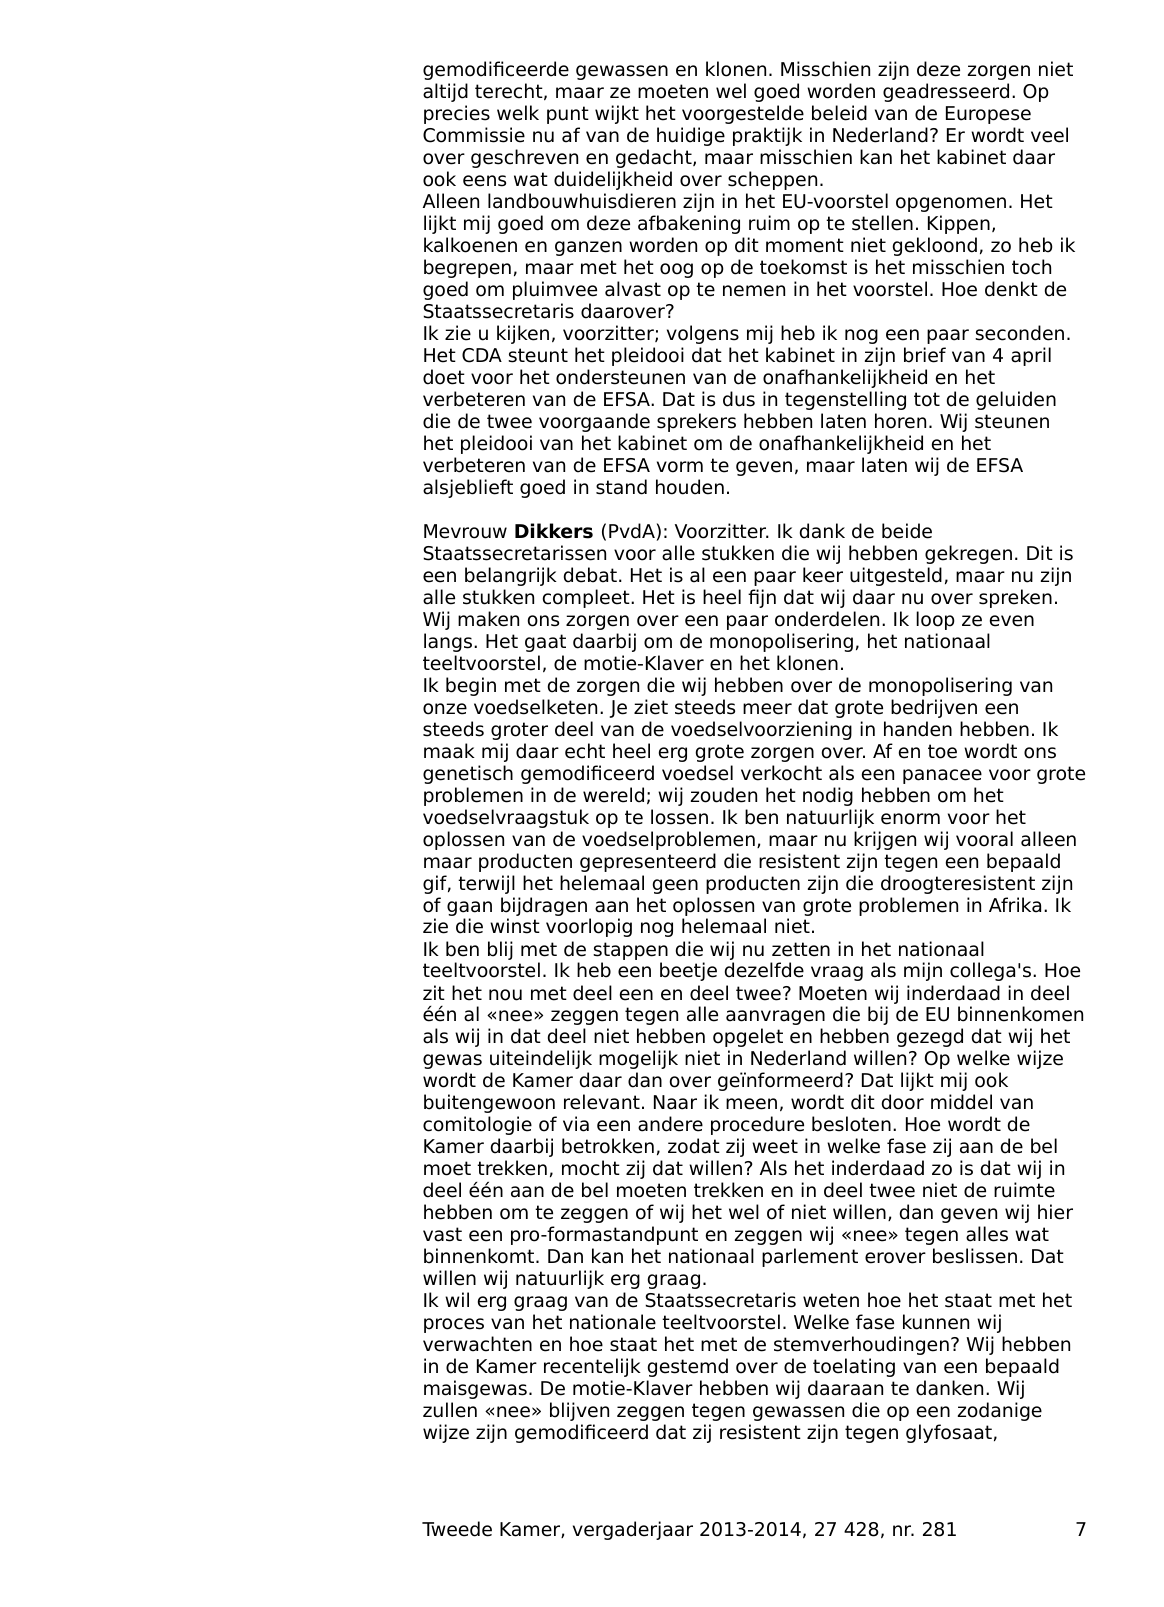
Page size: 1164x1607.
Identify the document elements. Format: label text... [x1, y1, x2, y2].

text Ik wil erg graag van de Staatssecretaris weten hoe het staat met het proces van het nationale teeltvoorstel. Welke fase kunnen wij verwachten en hoe staat het met de stemverhoudingen? Wij hebben in de Kamer recentelijk gestemd over de toelating van een bepaald maisgewas. De motie-Klaver hebben wij daaraan te danken. Wij zullen «nee» blijven zeggen tegen gewassen die op een zodanige wijze zijn gemodificeerd dat zij resistent zijn tegen glyfosaat, [422, 1290, 1087, 1444]
text Ik ben blij met de stappen die wij nu zetten in het nationaal teeltvoorstel. Ik heb een beetje dezelfde vraag als mijn collega's. Hoe zit het nou met deel een en deel twee? Moeten wij inderdaad in deel één al «nee» zeggen tegen alle aanvragen die bij de EU binnenkomen als wij in dat deel niet hebben opgelet en hebben gezegd dat wij het gewas uiteindelijk mogelijk niet in Nederland willen? Op welke wijze wordt de Kamer daar dan over geïnformeerd? Dat lijkt mij ook buitengewoon relevant. Naar ik meen, wordt dit door middel van comitologie of via een andere procedure besloten. Hoe wordt de Kamer daarbij betrokken, zodat zij weet in welke fase zij aan de bel moet trekken, mocht zij dat willen? Als het inderdaad zo is dat wij in deel één aan de bel moeten trekken en in deel twee niet de ruimte hebben om te zeggen of wij het wel of niet willen, dan geven wij hier vast een pro-formastandpunt en zeggen wij «nee» tegen alles wat binnenkomt. Dan kan het nationaal parlement erover beslissen. Dat willen wij natuurlijk erg graag. [422, 938, 1087, 1290]
text Het CDA steunt het pleidooi dat het kabinet in zijn brief van 4 april doet voor het ondersteunen van de onafhankelijkheid en het verbeteren van de EFSA. Dat is dus in tegenstelling tot de geluiden die de twee voorgaande sprekers hebben laten horen. Wij steunen het pleidooi van het kabinet om de onafhankelijkheid en het verbeteren van de EFSA vorm te geven, maar laten wij de EFSA alsjeblieft goed in stand houden. [422, 345, 1087, 499]
text gemodificeerde gewassen en klonen. Misschien zijn deze zorgen niet altijd terecht, maar ze moeten wel goed worden geadresseerd. Op precies welk punt wijkt het voorgestelde beleid van de Europese Commissie nu af van de huidige praktijk in Nederland? Er wordt veel over geschreven en gedacht, maar misschien kan het kabinet daar ook eens wat duidelijkheid over scheppen. [422, 59, 1087, 191]
text Ik begin met de zorgen die wij hebben over de monopolisering van onze voedselketen. Je ziet steeds meer dat grote bedrijven een steeds groter deel van de voedselvoorziening in handen hebben. Ik maak mij daar echt heel erg grote zorgen over. Af en toe wordt ons genetisch gemodificeerd voedsel verkocht als een panacee voor grote problemen in de wereld; wij zouden het nodig hebben om het voedselvraagstuk op te lossen. Ik ben natuurlijk enorm voor het oplossen van de voedselproblemen, maar nu krijgen wij vooral alleen maar producten gepresenteerd die resistent zijn tegen een bepaald gif, terwijl het helemaal geen producten zijn die droogteresistent zijn of gaan bijdragen aan het oplossen van grote problemen in Afrika. Ik zie die winst voorlopig nog helemaal niet. [422, 675, 1087, 938]
text Mevrouw Dikkers (PvdA): Voorzitter. Ik dank de beide Staatssecretarissen voor alle stukken die wij hebben gekregen. Dit is een belangrijk debat. Het is al een paar keer uitgesteld, maar nu zijn alle stukken compleet. Het is heel fijn dat wij daar nu over spreken. Wij maken ons zorgen over een paar onderdelen. Ik loop ze even langs. Het gaat daarbij om de monopolisering, het nationaal teeltvoorstel, de motie-Klaver en het klonen. [422, 521, 1087, 675]
text Alleen landbouwhuisdieren zijn in het EU-voorstel opgenomen. Het lijkt mij goed om deze afbakening ruim op te stellen. Kippen, kalkoenen en ganzen worden op dit moment niet gekloond, zo heb ik begrepen, maar met het oog op de toekomst is het misschien toch goed om pluimvee alvast op te nemen in het voorstel. Hoe denkt de Staatssecretaris daarover? [422, 191, 1087, 323]
text Ik zie u kijken, voorzitter; volgens mij heb ik nog een paar seconden. [422, 323, 1087, 345]
